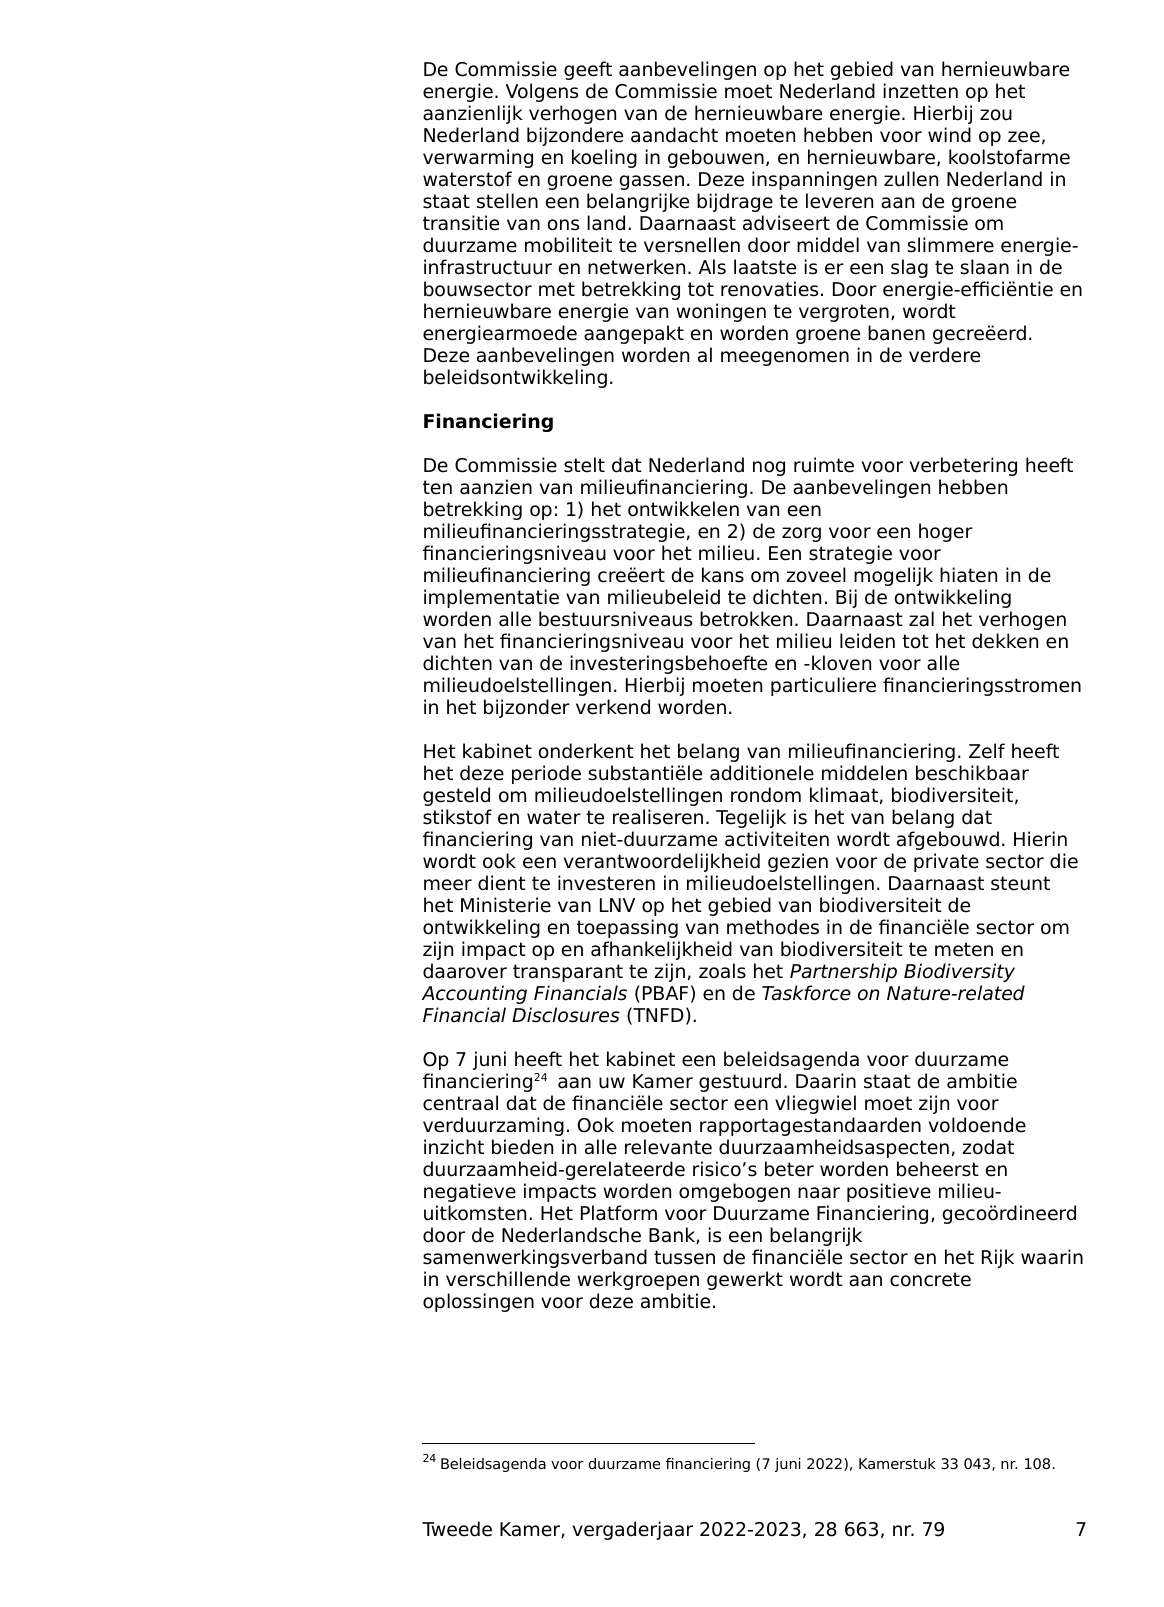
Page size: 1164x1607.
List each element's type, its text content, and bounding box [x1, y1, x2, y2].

text De Commissie stelt dat Nederland nog ruimte voor verbetering heeft ten aanzien van milieufinanciering. De aanbevelingen hebben betrekking op: 1) het ontwikkelen van een milieufinancieringsstrategie, en 2) de zorg voor een hoger financieringsniveau voor het milieu. Een strategie voor milieufinanciering creëert de kans om zoveel mogelijk hiaten in de implementatie van milieubeleid te dichten. Bij de ontwikkeling worden alle bestuursniveaus betrokken. Daarnaast zal het verhogen van het financieringsniveau voor het milieu leiden tot het dekken en dichten van de investeringsbehoefte en -kloven voor alle milieudoelstellingen. Hierbij moeten particuliere financieringsstromen in het bijzonder verkend worden. [422, 455, 1087, 719]
text Beleidsagenda voor duurzame financiering (7 juni 2022), Kamerstuk 33 043, nr. 108. [422, 1452, 1087, 1474]
text Op 7 juni heeft het kabinet een beleidsagenda voor duurzame financiering aan uw Kamer gestuurd. Daarin staat de ambitie centraal dat de financiële sector een vliegwiel moet zijn voor verduurzaming. Ook moeten rapportagestandaarden voldoende inzicht bieden in alle relevante duurzaamheidsaspecten, zodat duurzaamheid-gerelateerde risico’s beter worden beheerst en negatieve impacts worden omgebogen naar positieve milieu-uitkomsten. Het Platform voor Duurzame Financiering, gecoördineerd door de Nederlandsche Bank, is een belangrijk samenwerkingsverband tussen de financiële sector en het Rijk waarin in verschillende werkgroepen gewerkt wordt aan concrete oplossingen voor deze ambitie. [422, 1049, 1087, 1313]
subtitle Financiering [422, 411, 1087, 433]
text De Commissie geeft aanbevelingen op het gebied van hernieuwbare energie. Volgens de Commissie moet Nederland inzetten op het aanzienlijk verhogen van de hernieuwbare energie. Hierbij zou Nederland bijzondere aandacht moeten hebben voor wind op zee, verwarming en koeling in gebouwen, en hernieuwbare, koolstofarme waterstof en groene gassen. Deze inspanningen zullen Nederland in staat stellen een belangrijke bijdrage te leveren aan de groene transitie van ons land. Daarnaast adviseert de Commissie om duurzame mobiliteit te versnellen door middel van slimmere energie-infrastructuur en netwerken. Als laatste is er een slag te slaan in de bouwsector met betrekking tot renovaties. Door energie-efficiëntie en hernieuwbare energie van woningen te vergroten, wordt energiearmoede aangepakt en worden groene banen gecreëerd. Deze aanbevelingen worden al meegenomen in de verdere beleidsontwikkeling. [422, 59, 1087, 389]
text Het kabinet onderkent het belang van milieufinanciering. Zelf heeft het deze periode substantiële additionele middelen beschikbaar gesteld om milieudoelstellingen rondom klimaat, biodiversiteit, stikstof en water te realiseren. Tegelijk is het van belang dat financiering van niet-duurzame activiteiten wordt afgebouwd. Hierin wordt ook een verantwoordelijkheid gezien voor de private sector die meer dient te investeren in milieudoelstellingen. Daarnaast steunt het Ministerie van LNV op het gebied van biodiversiteit de ontwikkeling en toepassing van methodes in de financiële sector om zijn impact op en afhankelijkheid van biodiversiteit te meten en daarover transparant te zijn, zoals het Partnership Biodiversity Accounting Financials (PBAF) en de Taskforce on Nature-related Financial Disclosures (TNFD). [422, 741, 1087, 1027]
